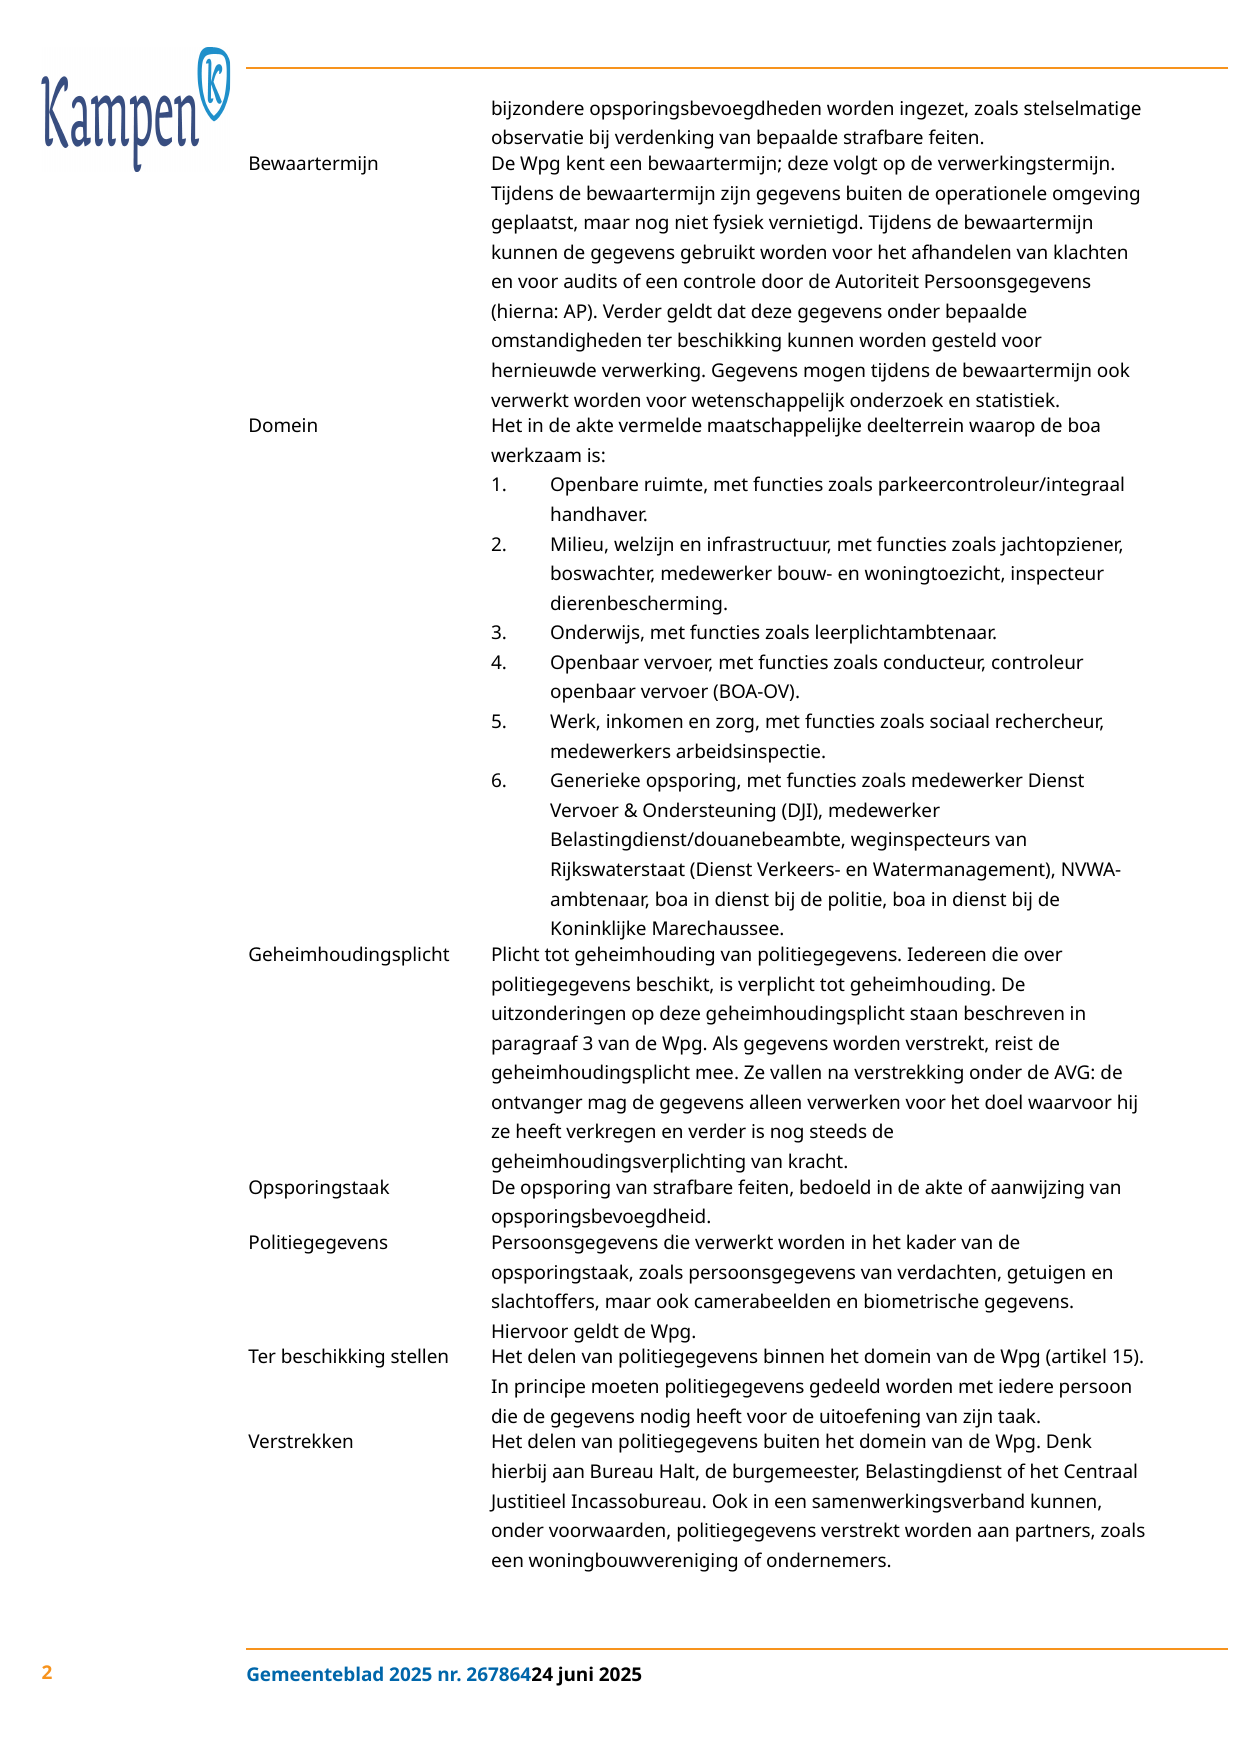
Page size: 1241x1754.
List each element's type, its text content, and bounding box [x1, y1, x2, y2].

table_cell Opsporingstaak [248, 1174, 491, 1229]
table_cell Het delen van politiegegevens buiten het domein van de Wpg. Denk hierbij aan Bureau Halt, de burgemeester, Belastingdienst of het Centraal Justitieel Incassobureau. Ook in een samenwerkingsverband kunnen, onder voorwaarden, politiegegevens verstrekt worden aan partners, zoals een woningbouwvereniging of ondernemers. [491, 1429, 1152, 1602]
table_cell De Wpg kent een bewaartermijn; deze volgt op de verwerkingstermijn. Tijdens de bewaartermijn zijn gegevens buiten de operationele omgeving geplaatst, maar nog niet fysiek vernietigd. Tijdens de bewaartermijn kunnen de gegevens gebruikt worden voor het afhandelen van klachten en voor audits of een controle door de Autoriteit Persoonsgegevens (hierna: AP). Verder geldt dat deze gegevens onder bepaalde omstandigheden ter beschikking kunnen worden gesteld voor hernieuwde verwerking. Gegevens mogen tijdens de bewaartermijn ook verwerkt worden voor wetenschappelijk onderzoek en statistiek. [491, 150, 1152, 412]
table_cell bijzondere opsporingsbevoegdheden worden ingezet, zoals stelselmatige observatie bij verdenking van bepaalde strafbare feiten. [491, 95, 1152, 150]
table_cell Ter beschikking stellen [248, 1344, 491, 1429]
table_cell Geheimhoudingsplicht [248, 941, 491, 1174]
table_cell Verstrekken [248, 1429, 491, 1602]
table_cell Domein [248, 413, 491, 941]
table_cell De opsporing van strafbare feiten, bedoeld in de akte of aanwijzing van opsporingsbevoegdheid. [491, 1174, 1152, 1229]
table_cell Plicht tot geheimhouding van politiegegevens. Iedereen die over politiegegevens beschikt, is verplicht tot geheimhouding. De uitzonderingen op deze geheimhoudingsplicht staan beschreven in paragraaf 3 van de Wpg. Als gegevens worden verstrekt, reist de geheimhoudingsplicht mee. Ze vallen na verstrekking onder de AVG: de ontvanger mag de gegevens alleen verwerken voor het doel waarvoor hij ze heeft verkregen en verder is nog steeds de geheimhoudingsverplichting van kracht. [491, 941, 1152, 1174]
table_cell Persoonsgegevens die verwerkt worden in het kader van de opsporingstaak, zoals persoonsgegevens van verdachten, getuigen en slachtoffers, maar ook camerabeelden en biometrische gegevens. Hiervoor geldt de Wpg. [491, 1229, 1152, 1344]
table_cell Het in de akte vermelde maatschappelijke deelterrein waarop de boa werkzaam is: Openbare ruimte, met functies zoals parkeercontroleur/integraal handhaver. Milieu, welzijn en infrastructuur, met functies zoals jachtopziener, boswachter, medewerker bouw- en woningtoezicht, inspecteur dierenbescherming. Onderwijs, met functies zoals leerplichtambtenaar. Openbaar vervoer, met functies zoals conducteur, controleur openbaar vervoer (BOA-OV). Werk, inkomen en zorg, met functies zoals sociaal rechercheur, medewerkers arbeidsinspectie. Generieke opsporing, met functies zoals medewerker Dienst Vervoer & Ondersteuning (DJI), medewerker Belastingdienst/douanebeambte, weginspecteurs van Rijkswaterstaat (Dienst Verkeers- en Watermanagement), NVWA-ambtenaar, boa in dienst bij de politie, boa in dienst bij de Koninklijke Marechaussee. [491, 413, 1152, 941]
picture [41, 47, 231, 172]
table_cell Het delen van politiegegevens binnen het domein van de Wpg (artikel 15). In principe moeten politiegegevens gedeeld worden met iedere persoon die de gegevens nodig heeft voor de uitoefening van zijn taak. [491, 1344, 1152, 1429]
table_cell [248, 95, 491, 150]
table_cell Bewaartermijn [248, 150, 491, 412]
table_cell Politiegegevens [248, 1229, 491, 1344]
